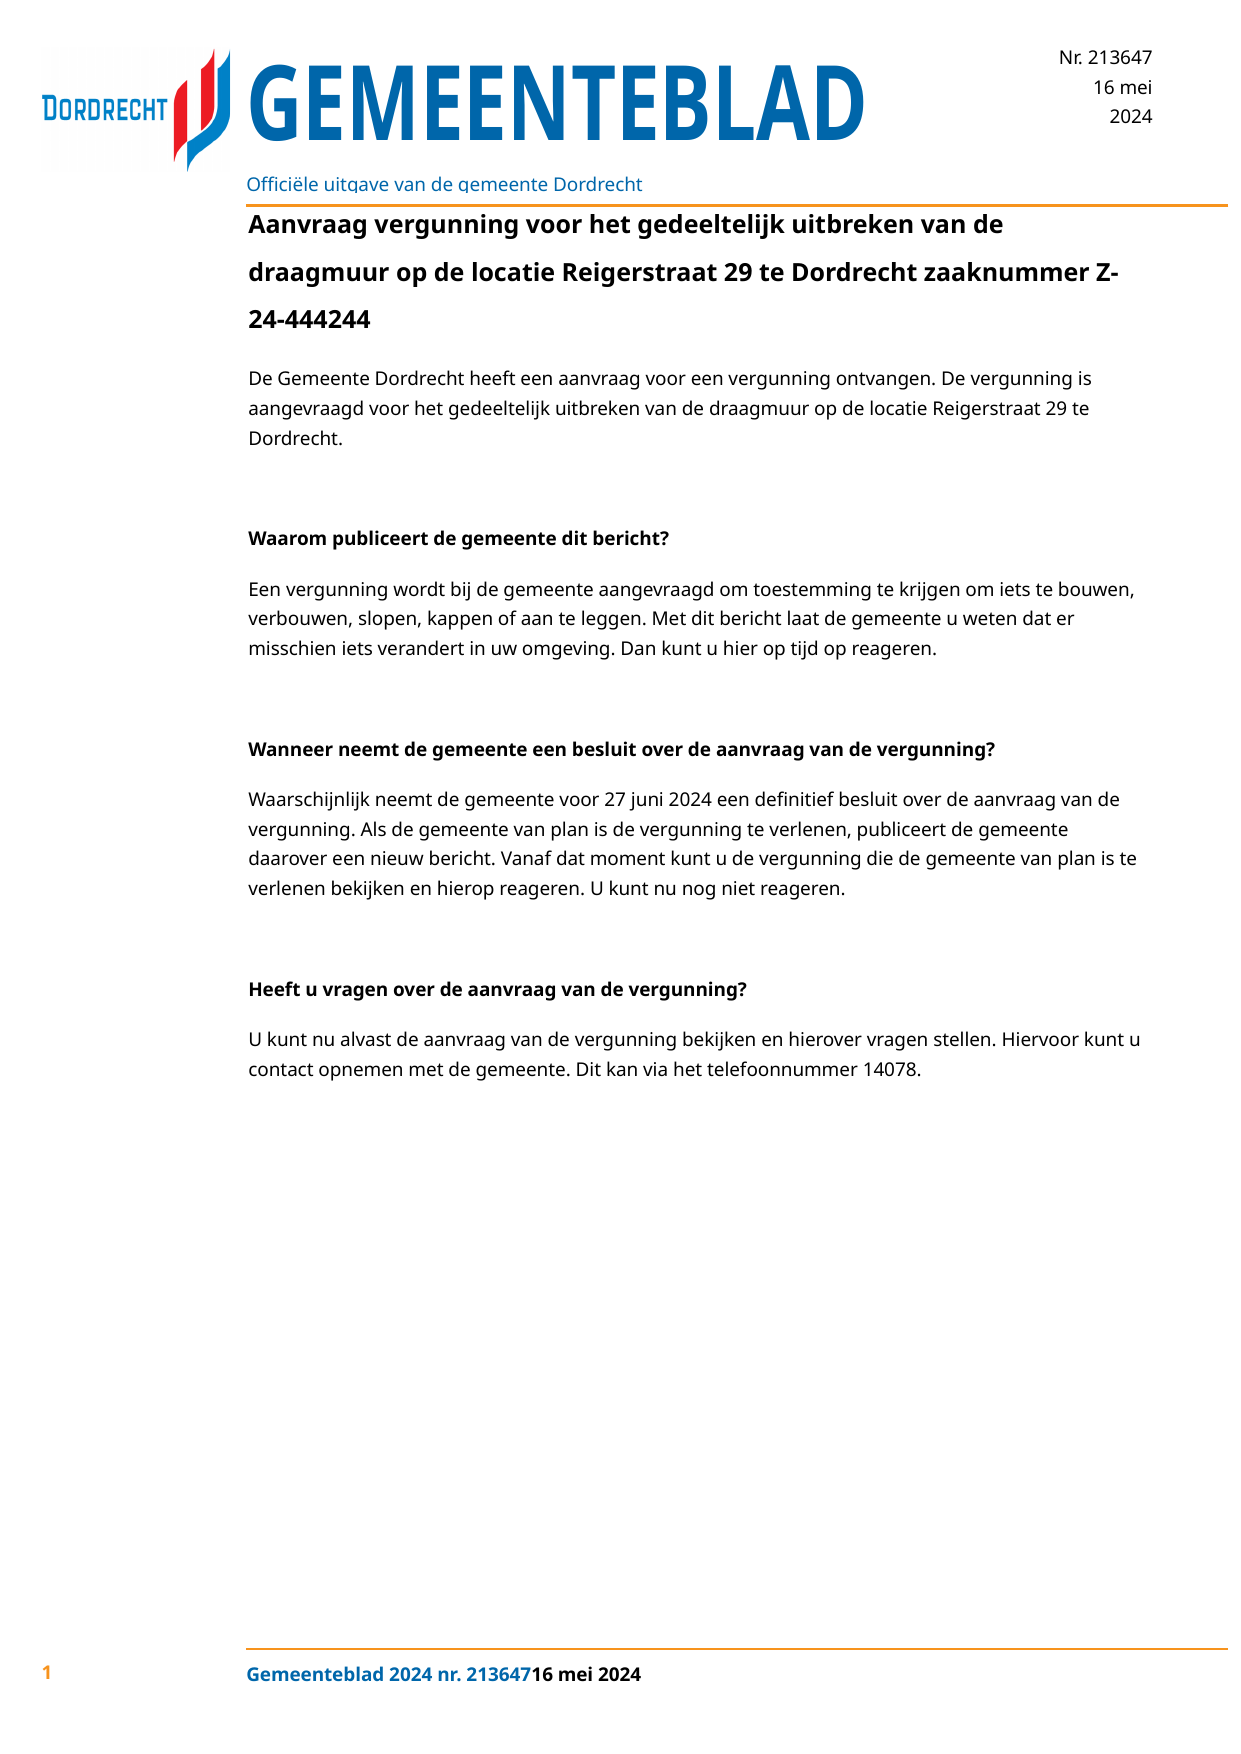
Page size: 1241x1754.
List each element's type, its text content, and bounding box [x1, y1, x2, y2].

text Wanneer neemt de gemeente een besluit over de aanvraag van de vergunning? [248, 736, 1152, 762]
text De Gemeente Dordrecht heeft een aanvraag voor een vergunning ontvangen. De vergunning is aangevraagd voor het gedeeltelijk uitbreken van de draagmuur op de locatie Reigerstraat 29 te Dordrecht. [248, 366, 1152, 450]
text Heeft u vragen over de aanvraag van de vergunning? [248, 976, 1152, 1002]
picture [41, 47, 231, 172]
text U kunt nu alvast de aanvraag van de vergunning bekijken en hierover vragen stellen. Hiervoor kunt u contact opnemen met de gemeente. Dit kan via het telefoonnummer 14078. [248, 1026, 1152, 1082]
text Waarschijnlijk neemt de gemeente voor 27 juni 2024 een definitief besluit over de aanvraag van de vergunning. Als de gemeente van plan is de vergunning te verlenen, publiceert de gemeente daarover een nieuw bericht. Vanaf dat moment kunt u de vergunning die de gemeente van plan is te verlenen bekijken en hierop reageren. U kunt nu nog niet reageren. [248, 786, 1152, 901]
text Een vergunning wordt bij de gemeente aangevraagd om toestemming te krijgen om iets te bouwen, verbouwen, slopen, kappen of aan te leggen. Met dit bericht laat de gemeente u weten dat er misschien iets verandert in uw omgeving. Dan kunt u hier op tijd op reageren. [248, 576, 1152, 661]
text Aanvraag vergunning voor het gedeeltelijk uitbreken van de draagmuur op de locatie Reigerstraat 29 te Dordrecht zaaknummer Z-24-444244 [248, 207, 1152, 336]
text Waarom publiceert de gemeente dit bericht? [248, 526, 1152, 551]
